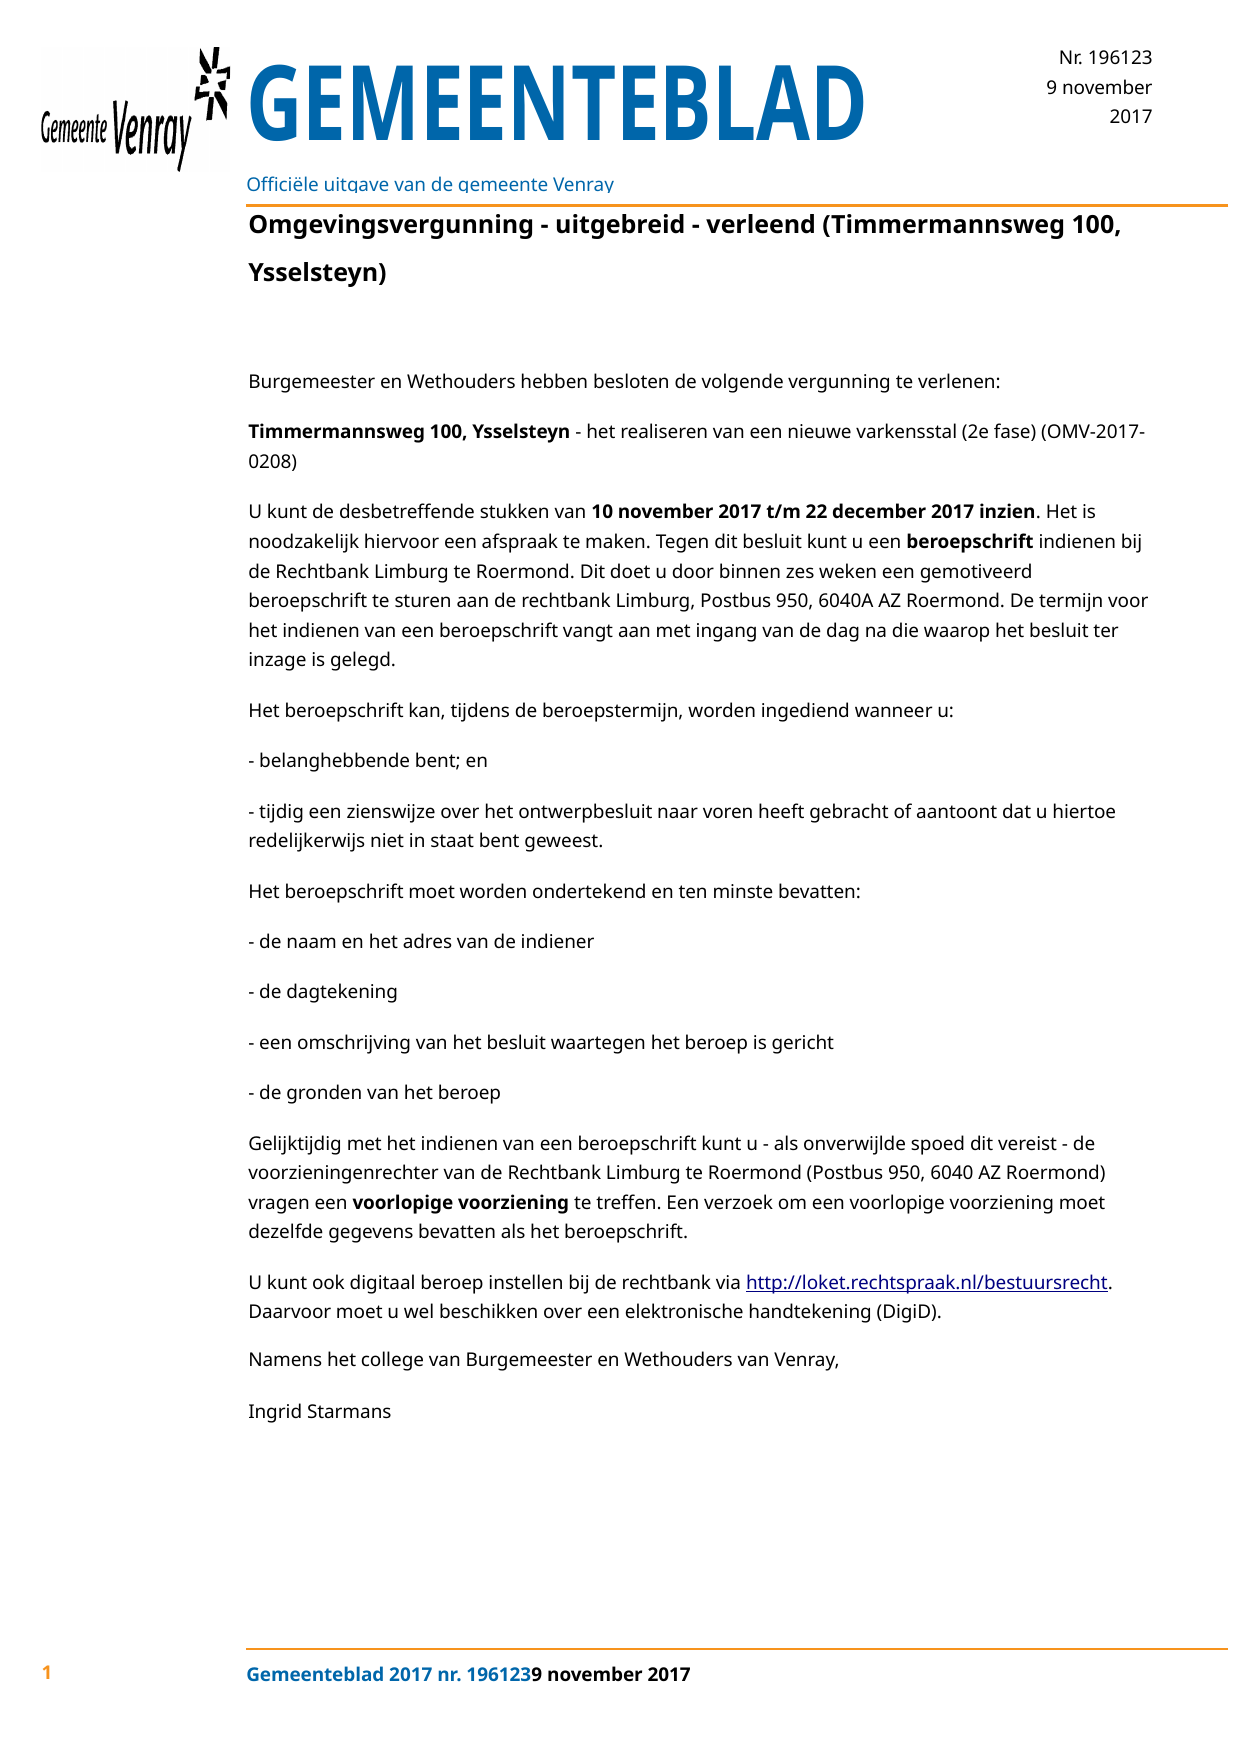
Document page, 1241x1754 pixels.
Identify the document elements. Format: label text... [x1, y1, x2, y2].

text Omgevingsvergunning - uitgebreid - verleend (Timmermannsweg 100, Ysselsteyn) [248, 207, 1152, 288]
text Namens het college van Burgemeester en Wethouders van Venray, [248, 1347, 1152, 1372]
text Timmermannsweg 100, Ysselsteyn - het realiseren van een nieuwe varkensstal (2e fase) (OMV-2017-0208) [248, 419, 1152, 474]
text Burgemeester en Wethouders hebben besloten de volgende vergunning te verlenen: [248, 368, 1152, 394]
text - tijdig een zienswijze over het ontwerpbesluit naar voren heeft gebracht of aantoont dat u hiertoe redelijkerwijs niet in staat bent geweest. [248, 798, 1152, 853]
text Gelijktijdig met het indienen van een beroepschrift kunt u - als onverwijlde spoed dit vereist - de voorzieningenrechter van de Rechtbank Limburg te Roermond (Postbus 950, 6040 AZ Roermond) vragen een voorlopige voorziening te treffen. Een verzoek om een voorlopige voorziening moet dezelfde gegevens bevatten als het beroepschrift. [248, 1130, 1152, 1244]
text - belanghebbende bent; en [248, 747, 1152, 773]
text Het beroepschrift kan, tijdens de beroepstermijn, worden ingediend wanneer u: [248, 697, 1152, 723]
text Ingrid Starmans [248, 1398, 1152, 1424]
picture [41, 47, 231, 172]
text Het beroepschrift moet worden ondertekend en ten minste bevatten: [248, 878, 1152, 904]
text U kunt ook digitaal beroep instellen bij de rechtbank via http://loket.rechtspraak.nl/bestuursrecht. Daarvoor moet u wel beschikken over een elektronische handtekening (DigiD). [248, 1269, 1152, 1324]
text U kunt de desbetreffende stukken van 10 november 2017 t/m 22 december 2017 inzien. Het is noodzakelijk hiervoor een afspraak te maken. Tegen dit besluit kunt u een beroepschrift indienen bij de Rechtbank Limburg te Roermond. Dit doet u door binnen zes weken een gemotiveerd beroepschrift te sturen aan de rechtbank Limburg, Postbus 950, 6040A AZ Roermond. De termijn voor het indienen van een beroepschrift vangt aan met ingang van de dag na die waarop het besluit ter inzage is gelegd. [248, 499, 1152, 672]
text - de gronden van het beroep [248, 1079, 1152, 1105]
text - een omschrijving van het besluit waartegen het beroep is gericht [248, 1029, 1152, 1055]
text - de naam en het adres van de indiener [248, 928, 1152, 954]
text - de dagtekening [248, 979, 1152, 1004]
